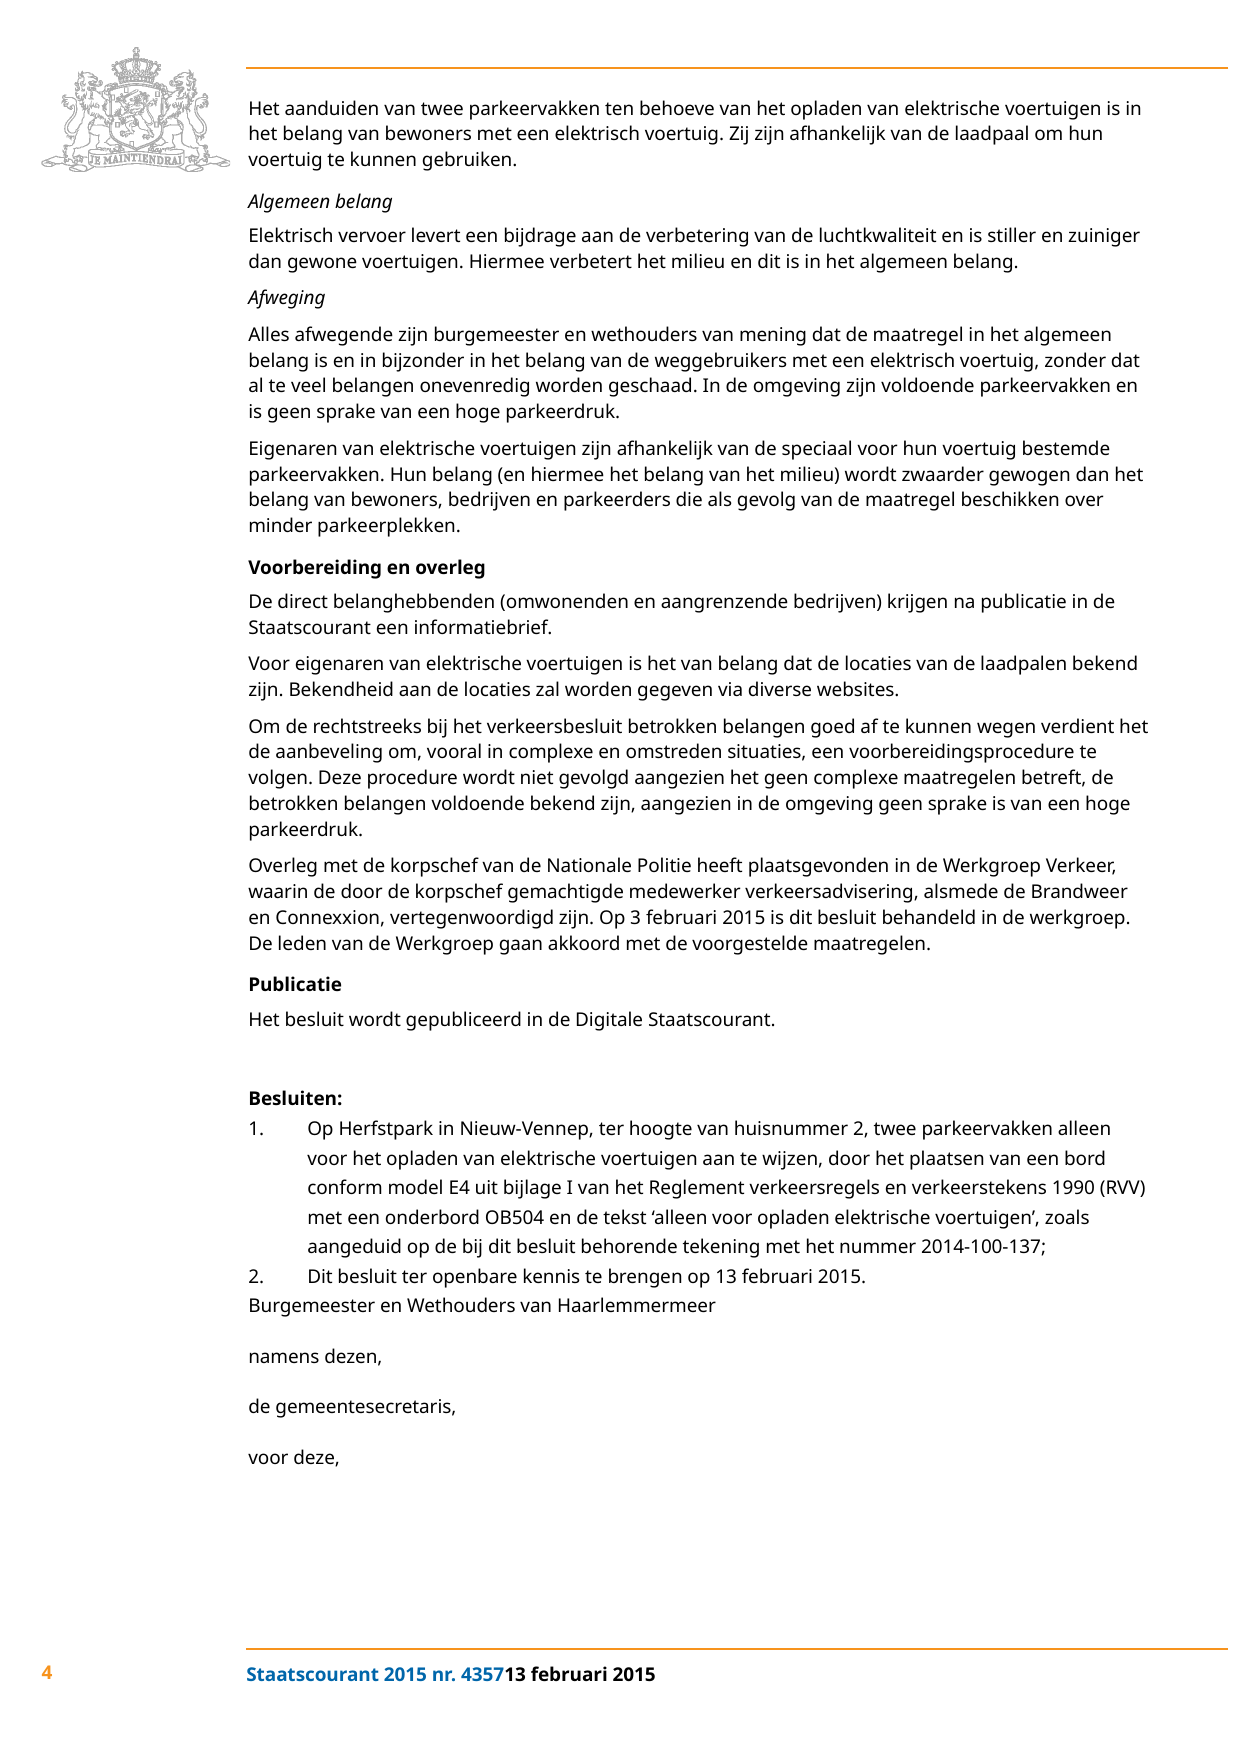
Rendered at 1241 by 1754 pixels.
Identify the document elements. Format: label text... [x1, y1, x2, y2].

text Voor eigenaren van elektrische voertuigen is het van belang dat de locaties van de laadpalen bekend zijn. Bekendheid aan de locaties zal worden gegeven via diverse websites. [248, 651, 1152, 702]
text Om de rechtstreeks bij het verkeersbesluit betrokken belangen goed af te kunnen wegen verdient het de aanbeveling om, vooral in complexe en omstreden situaties, een voorbereidingsprocedure te volgen. Deze procedure wordt niet gevolgd aangezien het geen complexe maatregelen betreft, de betrokken belangen voldoende bekend zijn, aangezien in de omgeving geen sprake is van een hoge parkeerdruk. [248, 713, 1152, 842]
text de gemeentesecretaris, [248, 1393, 1152, 1419]
text Afweging [248, 284, 1152, 310]
text Het besluit wordt gepubliceerd in de Digitale Staatscourant. [248, 1006, 1152, 1031]
picture [41, 47, 231, 172]
list Dit besluit ter openbare kennis te brengen op 13 februari 2015. [248, 1263, 1152, 1289]
text Overleg met de korpschef van de Nationale Politie heeft plaatsgevonden in de Werkgroep Verkeer, waarin de door de korpschef gemachtigde medewerker verkeersadvisering, alsmede de Brandweer en Connexxion, vertegenwoordigd zijn. Op 3 februari 2015 is dit besluit behandeld in de werkgroep. De leden van de Werkgroep gaan akkoord met de voorgestelde maatregelen. [248, 853, 1152, 956]
list Op Herfstpark in Nieuw-Vennep, ter hoogte van huisnummer 2, twee parkeervakken alleen voor het opladen van elektrische voertuigen aan te wijzen, door het plaatsen van een bord conform model E4 uit bijlage I van het Reglement verkeersregels en verkeerstekens 1990 (RVV) met een onderbord OB504 en de tekst ‘alleen voor opladen elektrische voertuigen’, zoals aangeduid op de bij dit besluit behorende tekening met het nummer 2014-100-137; [248, 1115, 1152, 1259]
text Het aanduiden van twee parkeervakken ten behoeve van het opladen van elektrische voertuigen is in het belang van bewoners met een elektrisch voertuig. Zij zijn afhankelijk van de laadpaal om hun voertuig te kunnen gebruiken. [248, 95, 1152, 172]
text Alles afwegende zijn burgemeester en wethouders van mening dat de maatregel in het algemeen belang is en in bijzonder in het belang van de weggebruikers met een elektrisch voertuig, zonder dat al te veel belangen onevenredig worden geschaad. In de omgeving zijn voldoende parkeervakken en is geen sprake van een hoge parkeerdruk. [248, 321, 1152, 424]
text Burgemeester en Wethouders van Haarlemmermeer [248, 1293, 1152, 1318]
text Besluiten: [248, 1086, 1152, 1111]
text Publicatie [248, 972, 1152, 997]
text Eigenaren van elektrische voertuigen zijn afhankelijk van de speciaal voor hun voertuig bestemde parkeervakken. Hun belang (en hiermee het belang van het milieu) wordt zwaarder gewogen dan het belang van bewoners, bedrijven en parkeerders die als gevolg van de maatregel beschikken over minder parkeerplekken. [248, 435, 1152, 538]
text Algemeen belang [248, 188, 1152, 214]
text Elektrisch vervoer levert een bijdrage aan de verbetering van de luchtkwaliteit en is stiller en zuiniger dan gewone voertuigen. Hiermee verbetert het milieu en dit is in het algemeen belang. [248, 222, 1152, 274]
text namens dezen, [248, 1343, 1152, 1369]
text De direct belanghebbenden (omwonenden en aangrenzende bedrijven) krijgen na publicatie in de Staatscourant een informatiebrief. [248, 588, 1152, 640]
text Voorbereiding en overleg [248, 554, 1152, 580]
text voor deze, [248, 1444, 1152, 1469]
